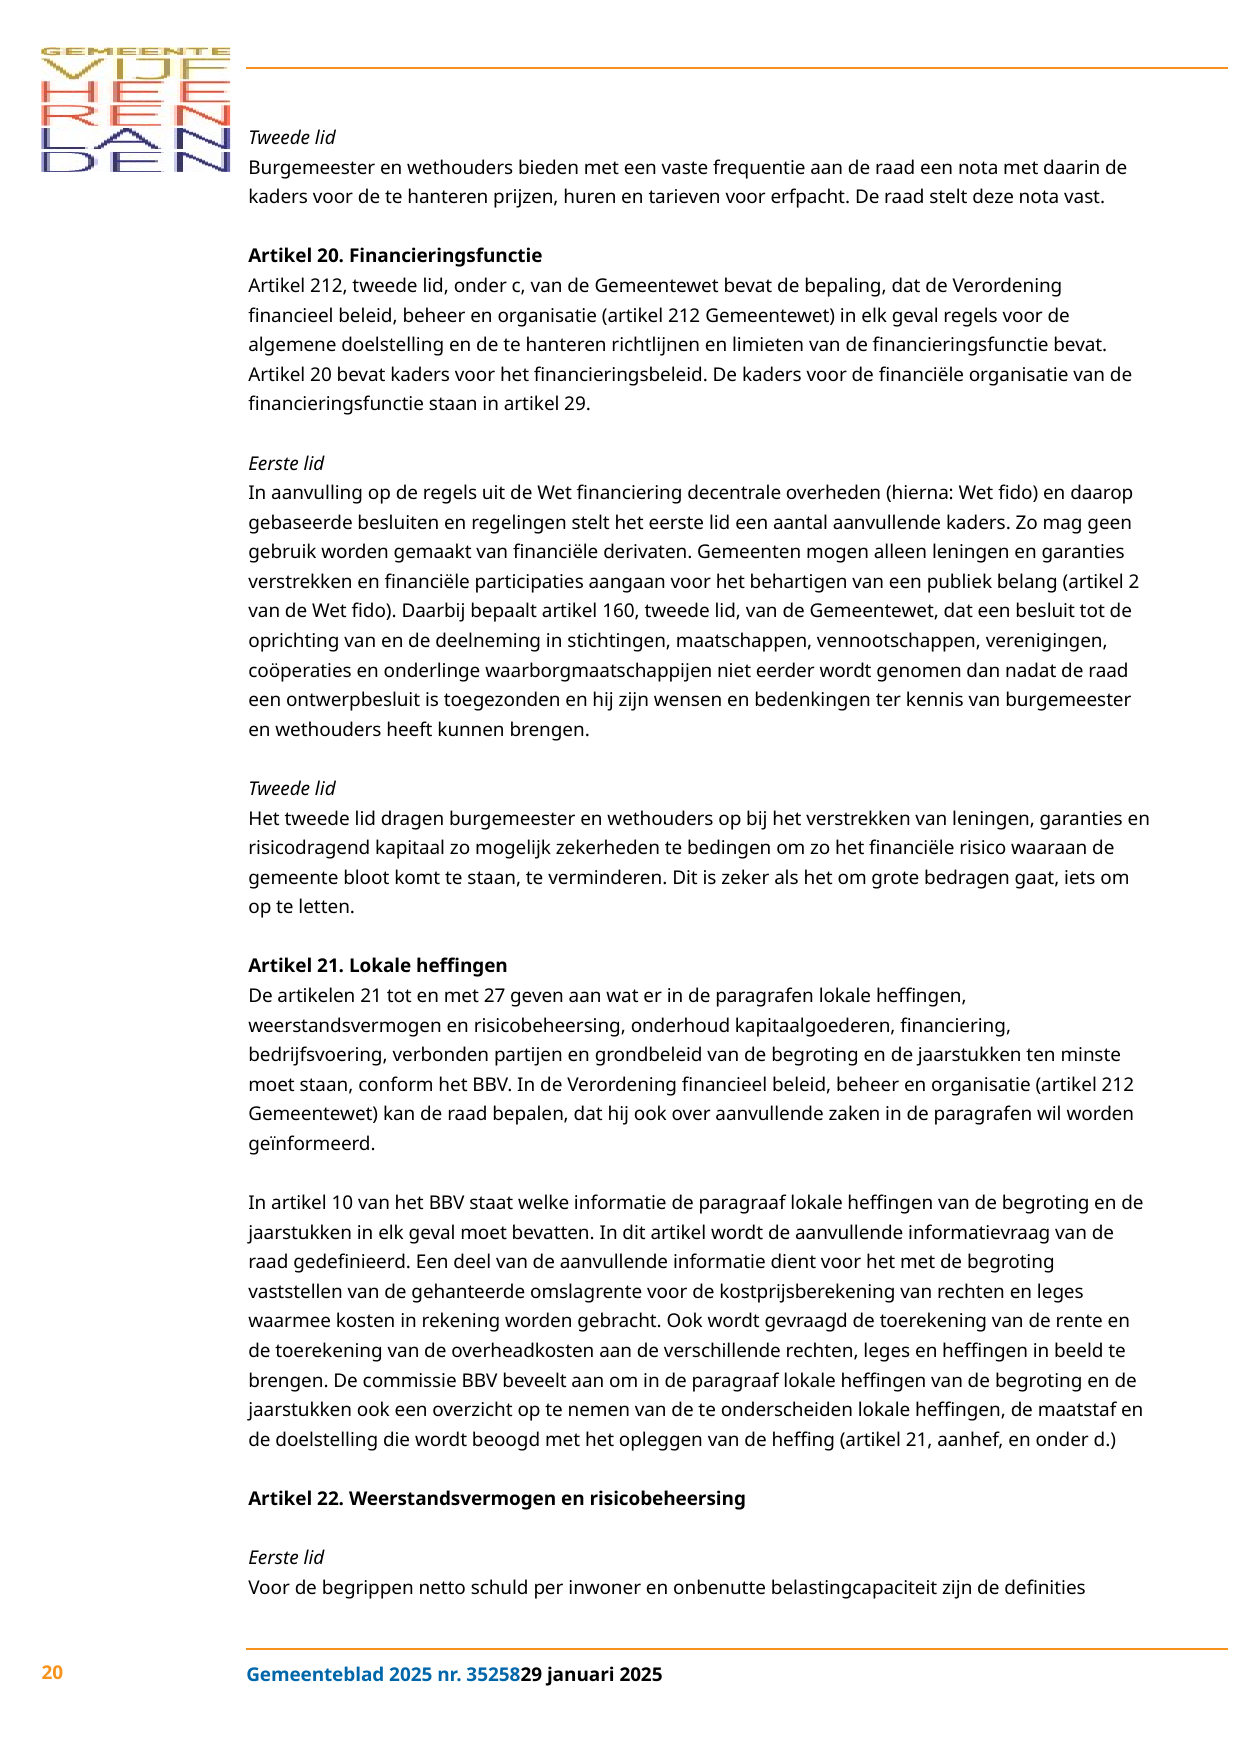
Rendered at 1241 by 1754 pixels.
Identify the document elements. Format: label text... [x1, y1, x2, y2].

text Tweede lid [248, 124, 1152, 150]
text Artikel 21. Lokale heffingen [248, 953, 1152, 978]
text In artikel 10 van het BBV staat welke informatie de paragraaf lokale heffingen van de begroting en de jaarstukken in elk geval moet bevatten. In dit artikel wordt de aanvullende informatievraag van de raad gedefinieerd. Een deel van de aanvullende informatie dient voor het met de begroting vaststellen van de gehanteerde omslagrente voor de kostprijsberekening van rechten en leges waarmee kosten in rekening worden gebracht. Ook wordt gevraagd de toerekening van de rente en de toerekening van de overheadkosten aan de verschillende rechten, leges en heffingen in beeld te brengen. De commissie BBV beveelt aan om in de paragraaf lokale heffingen van de begroting en de jaarstukken ook een overzicht op te nemen van de te onderscheiden lokale heffingen, de maatstaf en de doelstelling die wordt beoogd met het opleggen van de heffing (artikel 21, aanhef, en onder d.) [248, 1189, 1152, 1452]
text Burgemeester en wethouders bieden met een vaste frequentie aan de raad een nota met daarin de kaders voor de te hanteren prijzen, huren en tarieven voor erfpacht. De raad stelt deze nota vast. [248, 154, 1152, 209]
text Eerste lid [248, 1544, 1152, 1570]
text Tweede lid [248, 775, 1152, 801]
picture [41, 47, 231, 172]
text Artikel 212, tweede lid, onder c, van de Gemeentewet bevat de bepaling, dat de Verordening financieel beleid, beheer en organisatie (artikel 212 Gemeentewet) in elk geval regels voor de algemene doelstelling en de te hanteren richtlijnen en limieten van de financieringsfunctie bevat. Artikel 20 bevat kaders voor het financieringsbeleid. De kaders voor de financiële organisatie van de financieringsfunctie staan in artikel 29. [248, 272, 1152, 416]
text De artikelen 21 tot en met 27 geven aan wat er in de paragrafen lokale heffingen, weerstandsvermogen en risicobeheersing, onderhoud kapitaalgoederen, financiering, bedrijfsvoering, verbonden partijen en grondbeleid van de begroting en de jaarstukken ten minste moet staan, conform het BBV. In de Verordening financieel beleid, beheer en organisatie (artikel 212 Gemeentewet) kan de raad bepalen, dat hij ook over aanvullende zaken in de paragrafen wil worden geïnformeerd. [248, 982, 1152, 1156]
text Artikel 20. Financieringsfunctie [248, 243, 1152, 268]
text Het tweede lid dragen burgemeester en wethouders op bij het verstrekken van leningen, garanties en risicodragend kapitaal zo mogelijk zekerheden te bedingen om zo het financiële risico waaraan de gemeente bloot komt te staan, te verminderen. Dit is zeker als het om grote bedragen gaat, iets om op te letten. [248, 805, 1152, 919]
text Eerste lid [248, 450, 1152, 476]
text Voor de begrippen netto schuld per inwoner en onbenutte belastingcapaciteit zijn de definities [248, 1574, 1152, 1600]
text In aanvulling op de regels uit de Wet financiering decentrale overheden (hierna: Wet fido) en daarop gebaseerde besluiten en regelingen stelt het eerste lid een aantal aanvullende kaders. Zo mag geen gebruik worden gemaakt van financiële derivaten. Gemeenten mogen alleen leningen en garanties verstrekken en financiële participaties aangaan voor het behartigen van een publiek belang (artikel 2 van de Wet fido). Daarbij bepaalt artikel 160, tweede lid, van de Gemeentewet, dat een besluit tot de oprichting van en de deelneming in stichtingen, maatschappen, vennootschappen, verenigingen, coöperaties en onderlinge waarborgmaatschappijen niet eerder wordt genomen dan nadat de raad een ontwerpbesluit is toegezonden en hij zijn wensen en bedenkingen ter kennis van burgemeester en wethouders heeft kunnen brengen. [248, 479, 1152, 742]
text Artikel 22. Weerstandsvermogen en risicobeheersing [248, 1485, 1152, 1511]
